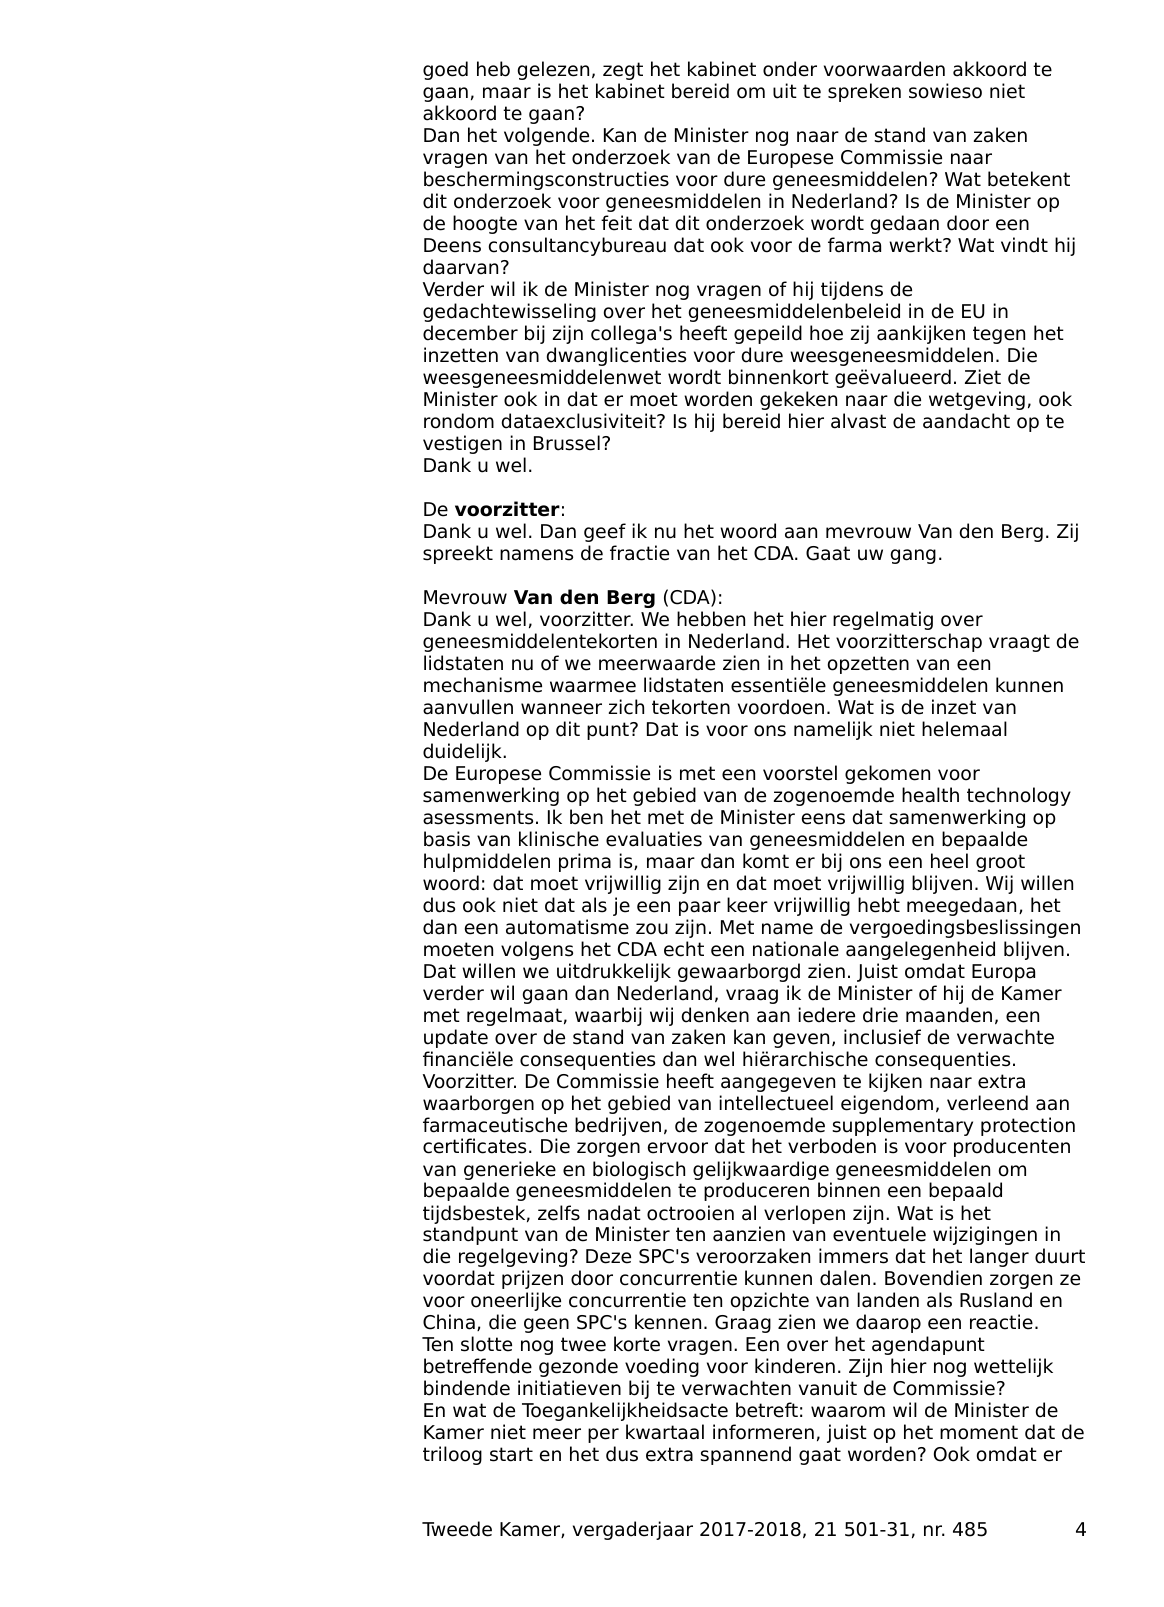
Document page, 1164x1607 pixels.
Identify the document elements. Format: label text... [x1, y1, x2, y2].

text Voorzitter. De Commissie heeft aangegeven te kijken naar extra waarborgen op het gebied van intellectueel eigendom, verleend aan farmaceutische bedrijven, de zogenoemde supplementary protection certificates. Die zorgen ervoor dat het verboden is voor producenten van generieke en biologisch gelijkwaardige geneesmiddelen om bepaalde geneesmiddelen te produceren binnen een bepaald tijdsbestek, zelfs nadat octrooien al verlopen zijn. Wat is het standpunt van de Minister ten aanzien van eventuele wijzigingen in die regelgeving? Deze SPC's veroorzaken immers dat het langer duurt voordat prijzen door concurrentie kunnen dalen. Bovendien zorgen ze voor oneerlijke concurrentie ten opzichte van landen als Rusland en China, die geen SPC's kennen. Graag zien we daarop een reactie. [422, 1071, 1087, 1334]
text Verder wil ik de Minister nog vragen of hij tijdens de gedachtewisseling over het geneesmiddelenbeleid in de EU in december bij zijn collega's heeft gepeild hoe zij aankijken tegen het inzetten van dwanglicenties voor dure weesgeneesmiddelen. Die weesgeneesmiddelenwet wordt binnenkort geëvalueerd. Ziet de Minister ook in dat er moet worden gekeken naar die wetgeving, ook rondom dataexclusiviteit? Is hij bereid hier alvast de aandacht op te vestigen in Brussel? [422, 279, 1087, 455]
text De voorzitter: [422, 499, 1087, 521]
text Ten slotte nog twee korte vragen. Een over het agendapunt betreffende gezonde voeding voor kinderen. Zijn hier nog wettelijk bindende initiatieven bij te verwachten vanuit de Commissie? [422, 1334, 1087, 1400]
text goed heb gelezen, zegt het kabinet onder voorwaarden akkoord te gaan, maar is het kabinet bereid om uit te spreken sowieso niet akkoord te gaan? [422, 59, 1087, 125]
text Dan het volgende. Kan de Minister nog naar de stand van zaken vragen van het onderzoek van de Europese Commissie naar beschermingsconstructies voor dure geneesmiddelen? Wat betekent dit onderzoek voor geneesmiddelen in Nederland? Is de Minister op de hoogte van het feit dat dit onderzoek wordt gedaan door een Deens consultancybureau dat ook voor de farma werkt? Wat vindt hij daarvan? [422, 125, 1087, 279]
text Mevrouw Van den Berg (CDA): [422, 587, 1087, 609]
text Dank u wel, voorzitter. We hebben het hier regelmatig over geneesmiddelentekorten in Nederland. Het voorzitterschap vraagt de lidstaten nu of we meerwaarde zien in het opzetten van een mechanisme waarmee lidstaten essentiële geneesmiddelen kunnen aanvullen wanneer zich tekorten voordoen. Wat is de inzet van Nederland op dit punt? Dat is voor ons namelijk niet helemaal duidelijk. [422, 609, 1087, 763]
text Dank u wel. Dan geef ik nu het woord aan mevrouw Van den Berg. Zij spreekt namens de fractie van het CDA. Gaat uw gang. [422, 521, 1087, 565]
text En wat de Toegankelijkheidsacte betreft: waarom wil de Minister de Kamer niet meer per kwartaal informeren, juist op het moment dat de triloog start en het dus extra spannend gaat worden? Ook omdat er [422, 1400, 1087, 1466]
text Dank u wel. [422, 455, 1087, 477]
text De Europese Commissie is met een voorstel gekomen voor samenwerking op het gebied van de zogenoemde health technology asessments. Ik ben het met de Minister eens dat samenwerking op basis van klinische evaluaties van geneesmiddelen en bepaalde hulpmiddelen prima is, maar dan komt er bij ons een heel groot woord: dat moet vrijwillig zijn en dat moet vrijwillig blijven. Wij willen dus ook niet dat als je een paar keer vrijwillig hebt meegedaan, het dan een automatisme zou zijn. Met name de vergoedingsbeslissingen moeten volgens het CDA echt een nationale aangelegenheid blijven. Dat willen we uitdrukkelijk gewaarborgd zien. Juist omdat Europa verder wil gaan dan Nederland, vraag ik de Minister of hij de Kamer met regelmaat, waarbij wij denken aan iedere drie maanden, een update over de stand van zaken kan geven, inclusief de verwachte financiële consequenties dan wel hiërarchische consequenties. [422, 763, 1087, 1071]
